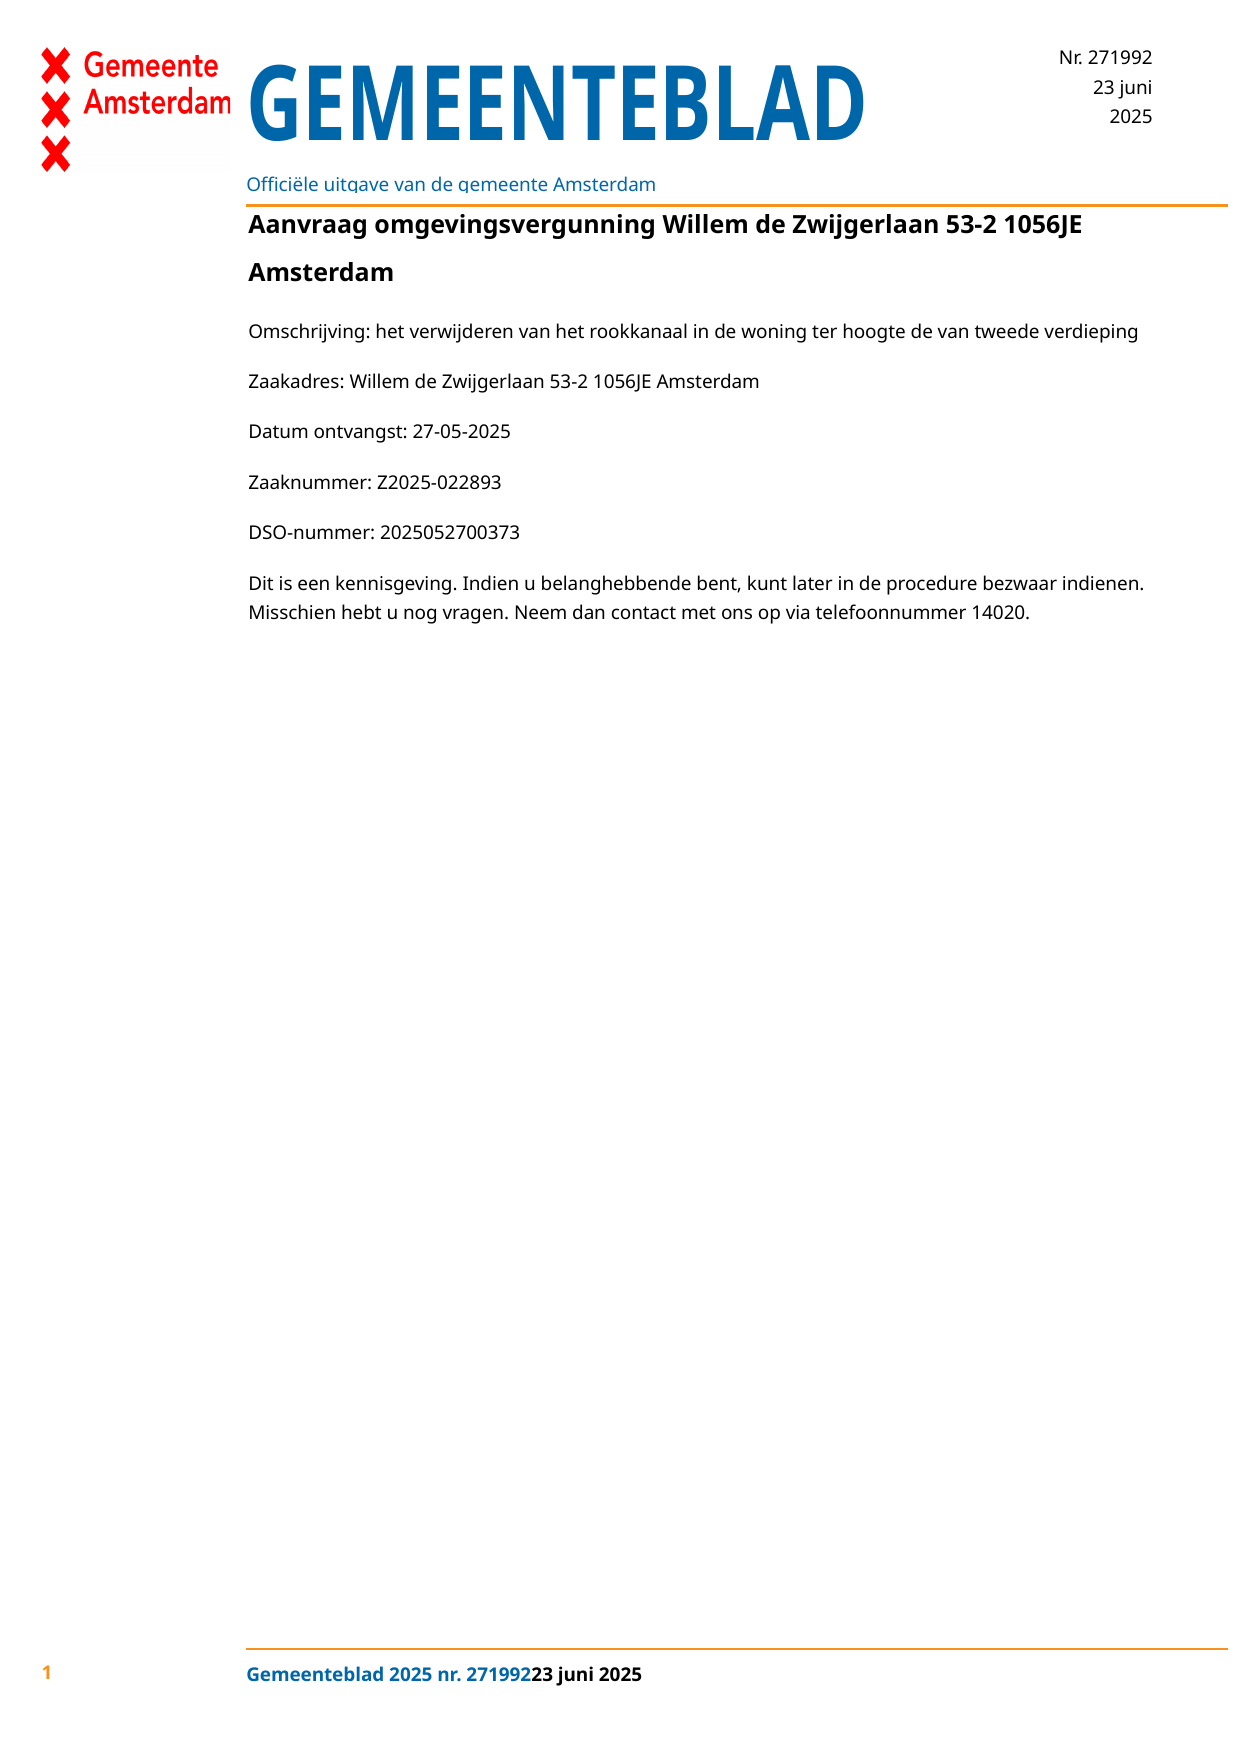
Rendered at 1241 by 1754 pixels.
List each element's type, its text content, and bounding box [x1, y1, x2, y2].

text Zaaknummer: Z2025-022893 [248, 469, 1152, 495]
text Zaakadres: Willem de Zwijgerlaan 53-2 1056JE Amsterdam [248, 368, 1152, 394]
text Aanvraag omgevingsvergunning Willem de Zwijgerlaan 53-2 1056JE Amsterdam [248, 207, 1152, 288]
text Dit is een kennisgeving. Indien u belanghebbende bent, kunt later in de procedure bezwaar indienen. Misschien hebt u nog vragen. Neem dan contact met ons op via telefoonnummer 14020. [248, 570, 1152, 625]
text Datum ontvangst: 27-05-2025 [248, 419, 1152, 444]
text Omschrijving: het verwijderen van het rookkanaal in de woning ter hoogte de van tweede verdieping [248, 318, 1152, 344]
picture [41, 47, 231, 172]
text DSO-nummer: 2025052700373 [248, 519, 1152, 545]
